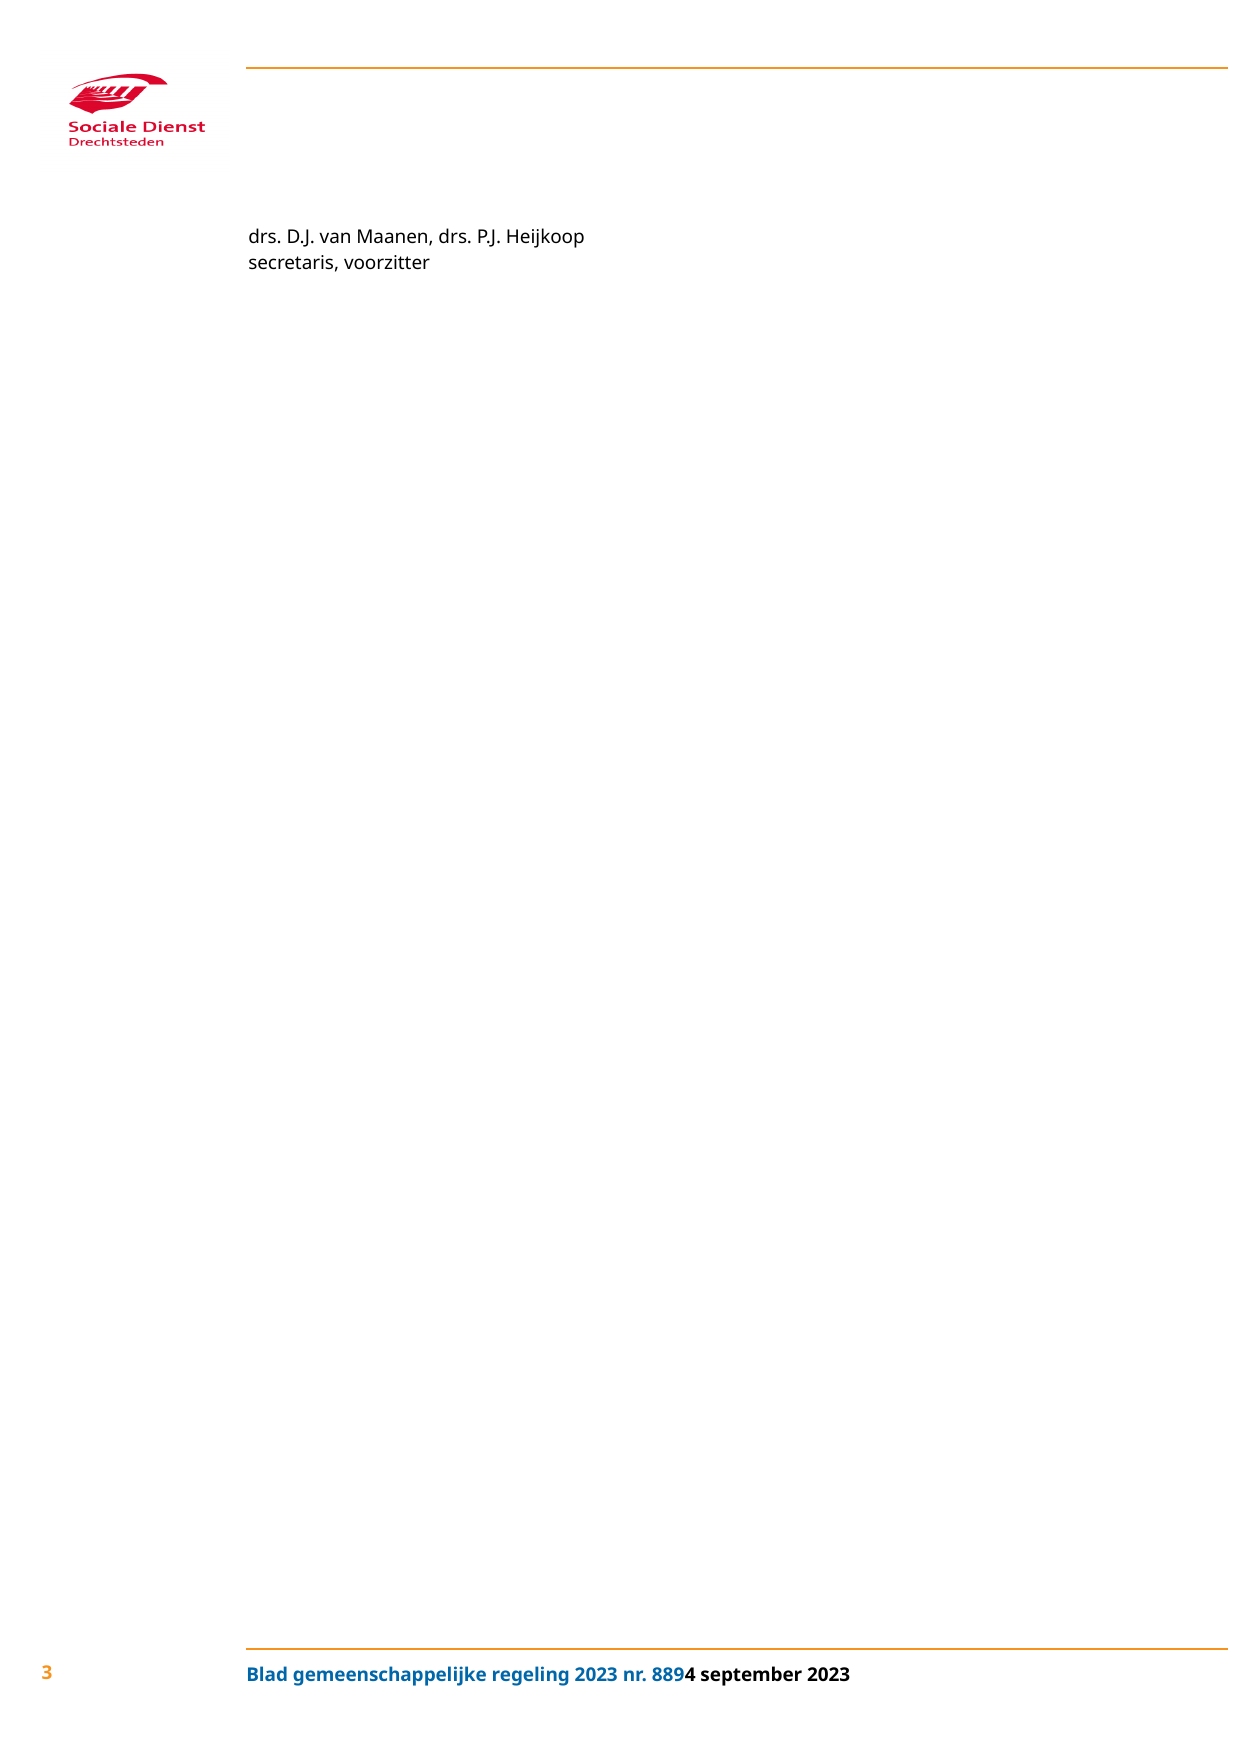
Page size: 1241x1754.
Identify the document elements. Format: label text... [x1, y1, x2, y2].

text drs. D.J. van Maanen, drs. P.J. Heijkoop [248, 223, 1152, 249]
picture [41, 47, 231, 172]
text secretaris, voorzitter [248, 249, 1152, 275]
